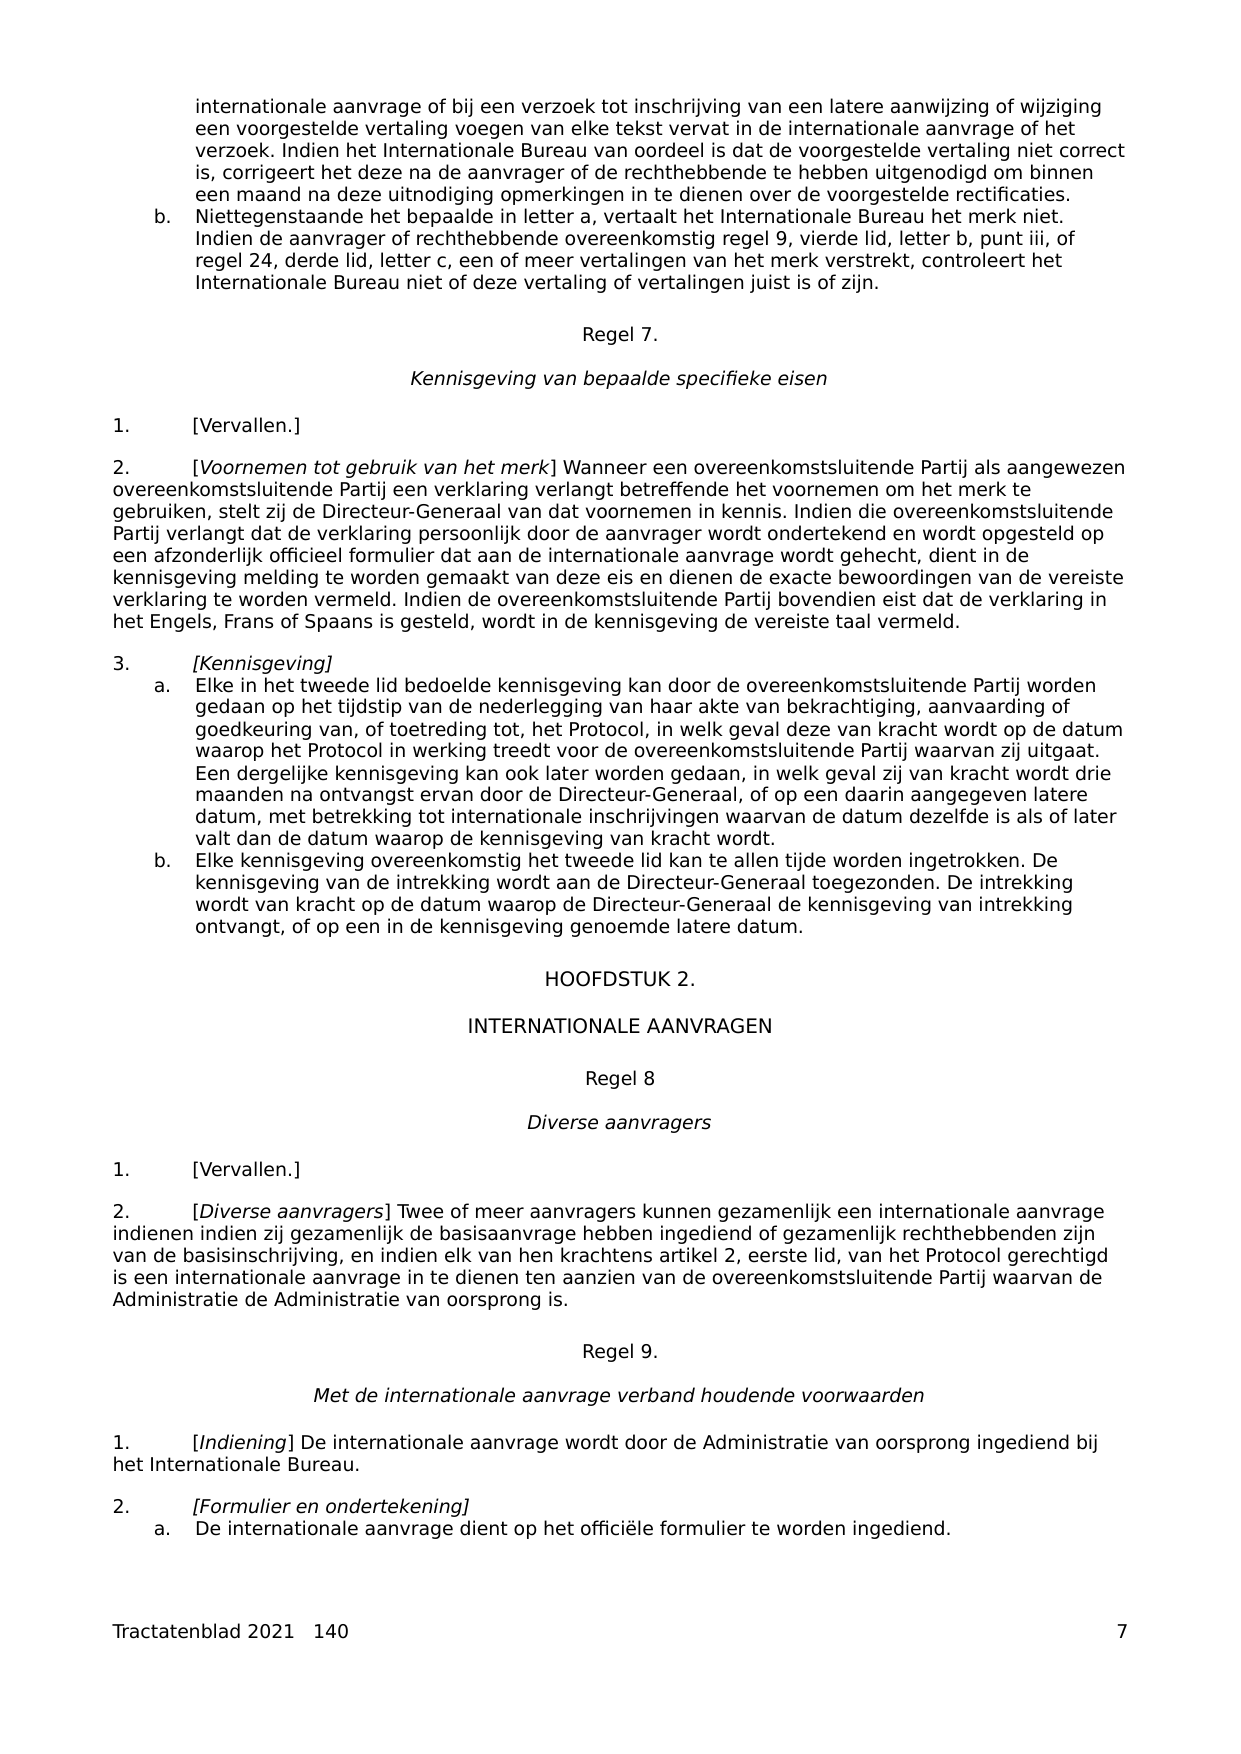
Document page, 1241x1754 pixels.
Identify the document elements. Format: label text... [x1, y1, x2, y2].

text 1. [Vervallen.] [112, 1159, 1128, 1181]
text a. Elke in het tweede lid bedoelde kennisgeving kan door de overeenkomstsluitende Partij worden gedaan op het tijdstip van de nederlegging van haar akte van bekrachtiging, aanvaarding of goedkeuring van, of toetreding tot, het Protocol, in welk geval deze van kracht wordt op de datum waarop het Protocol in werking treedt voor de overeenkomstsluitende Partij waarvan zij uitgaat. Een dergelijke kennisgeving kan ook later worden gedaan, in welk geval zij van kracht wordt drie maanden na ontvangst ervan door de Directeur-Generaal, of op een daarin aangegeven latere datum, met betrekking tot internationale inschrijvingen waarvan de datum dezelfde is als of later valt dan de datum waarop de kennisgeving van kracht wordt. [153, 674, 1128, 850]
text 2. [Voornemen tot gebruik van het merk] Wanneer een overeenkomstsluitende Partij als aangewezen overeenkomstsluitende Partij een verklaring verlangt betreffende het voornemen om het merk te gebruiken, stelt zij de Directeur-Generaal van dat voornemen in kennis. Indien die overeenkomstsluitende Partij verlangt dat de verklaring persoonlijk door de aanvrager wordt ondertekend en wordt opgesteld op een afzonderlijk officieel formulier dat aan de internationale aanvrage wordt gehecht, dient in de kennisgeving melding te worden gemaakt van deze eis en dienen de exacte bewoordingen van de vereiste verklaring te worden vermeld. Indien de overeenkomstsluitende Partij bovendien eist dat de verklaring in het Engels, Frans of Spaans is gesteld, wordt in de kennisgeving de vereiste taal vermeld. [112, 457, 1128, 632]
subtitle HOOFDSTUK 2. INTERNATIONALE AANVRAGEN [112, 968, 1128, 1038]
text a. De internationale aanvrage dient op het officiële formulier te worden ingediend. [153, 1518, 1128, 1540]
text 2. [Diverse aanvragers] Twee of meer aanvragers kunnen gezamenlijk een internationale aanvrage indienen indien zij gezamenlijk de basisaanvrage hebben ingediend of gezamenlijk rechthebbenden zijn van de basisinschrijving, en indien elk van hen krachtens artikel 2, eerste lid, van het Protocol gerechtigd is een internationale aanvrage in te dienen ten aanzien van de overeenkomstsluitende Partij waarvan de Administratie de Administratie van oorsprong is. [112, 1201, 1128, 1311]
text 1. [Indiening] De internationale aanvrage wordt door de Administratie van oorsprong ingediend bij het Internationale Bureau. [112, 1432, 1128, 1476]
text b. Elke kennisgeving overeenkomstig het tweede lid kan te allen tijde worden ingetrokken. De kennisgeving van de intrekking wordt aan de Directeur-Generaal toegezonden. De intrekking wordt van kracht op de datum waarop de Directeur-Generaal de kennisgeving van intrekking ontvangt, of op een in de kennisgeving genoemde latere datum. [153, 850, 1128, 938]
subtitle Regel 9. Met de internationale aanvrage verband houdende voorwaarden [112, 1341, 1128, 1407]
text b. Niettegenstaande het bepaalde in letter a, vertaalt het Internationale Bureau het merk niet. Indien de aanvrager of rechthebbende overeenkomstig regel 9, vierde lid, letter b, punt iii, of regel 24, derde lid, letter c, een of meer vertalingen van het merk verstrekt, controleert het Internationale Bureau niet of deze vertaling of vertalingen juist is of zijn. [153, 206, 1128, 294]
text 2. [Formulier en ondertekening] [112, 1496, 1128, 1518]
subtitle Regel 7. Kennisgeving van bepaalde specifieke eisen [112, 324, 1128, 390]
text 3. [Kennisgeving] [112, 652, 1128, 674]
text internationale aanvrage of bij een verzoek tot inschrijving van een latere aanwijzing of wijziging een voorgestelde vertaling voegen van elke tekst vervat in de internationale aanvrage of het verzoek. Indien het Internationale Bureau van oordeel is dat de voorgestelde vertaling niet correct is, corrigeert het deze na de aanvrager of de rechthebbende te hebben uitgenodigd om binnen een maand na deze uitnodiging opmerkingen in te dienen over de voorgestelde rectificaties. [153, 96, 1128, 206]
text 1. [Vervallen.] [112, 415, 1128, 437]
subtitle Regel 8 Diverse aanvragers [112, 1068, 1128, 1134]
